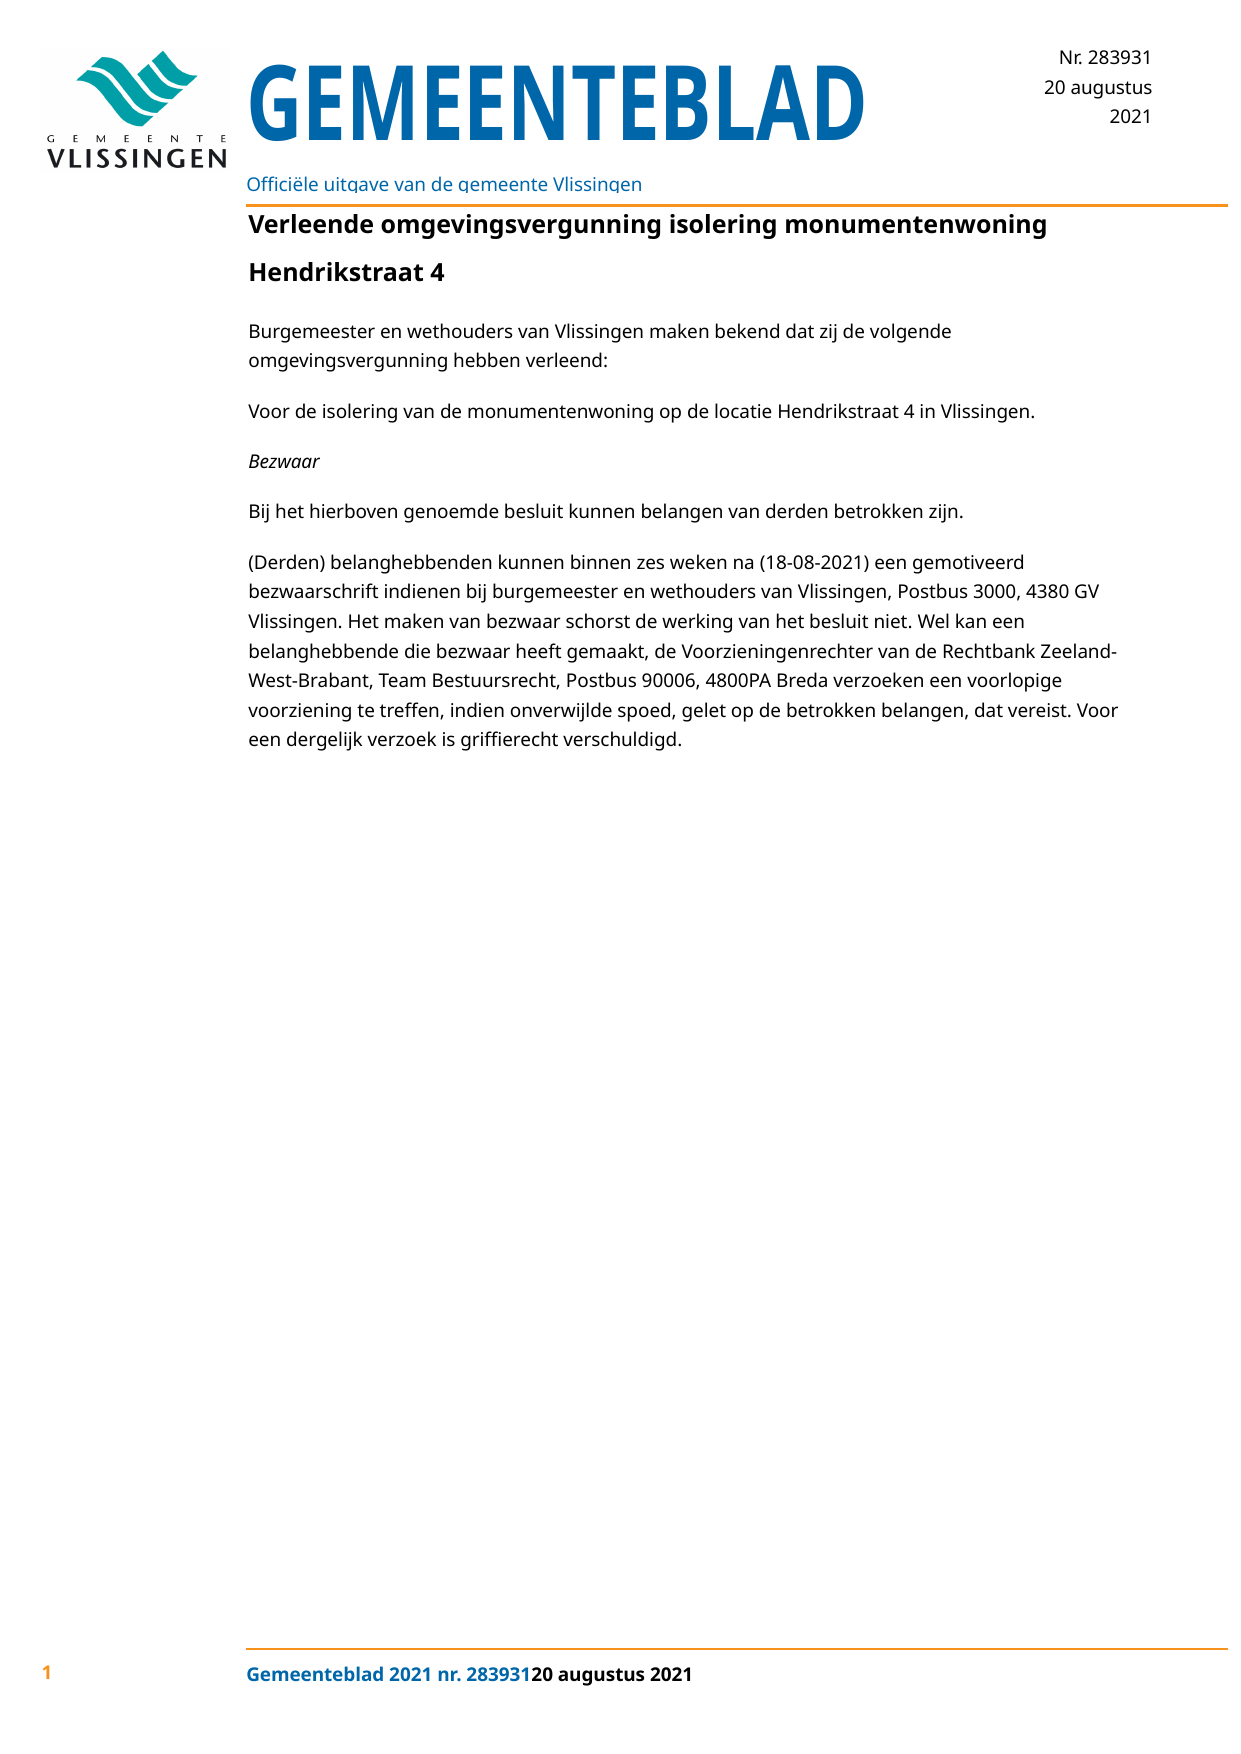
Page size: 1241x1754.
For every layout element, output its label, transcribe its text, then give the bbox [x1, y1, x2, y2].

text Voor de isolering van de monumentenwoning op de locatie Hendrikstraat 4 in Vlissingen. [248, 398, 1152, 424]
text Verleende omgevingsvergunning isolering monumentenwoning Hendrikstraat 4 [248, 207, 1152, 288]
text Bij het hierboven genoemde besluit kunnen belangen van derden betrokken zijn. [248, 499, 1152, 524]
text Burgemeester en wethouders van Vlissingen maken bekend dat zij de volgende omgevingsvergunning hebben verleend: [248, 318, 1152, 373]
text (Derden) belanghebbenden kunnen binnen zes weken na (18-08-2021) een gemotiveerd bezwaarschrift indienen bij burgemeester en wethouders van Vlissingen, Postbus 3000, 4380 GV Vlissingen. Het maken van bezwaar schorst de werking van het besluit niet. Wel kan een belanghebbende die bezwaar heeft gemaakt, de Voorzieningenrechter van de Rechtbank Zeeland-West-Brabant, Team Bestuursrecht, Postbus 90006, 4800PA Breda verzoeken een voorlopige voorziening te treffen, indien onverwijlde spoed, gelet op de betrokken belangen, dat vereist. Voor een dergelijk verzoek is griffierecht verschuldigd. [248, 549, 1152, 752]
picture [41, 47, 231, 172]
text Bezwaar [248, 448, 1152, 474]
